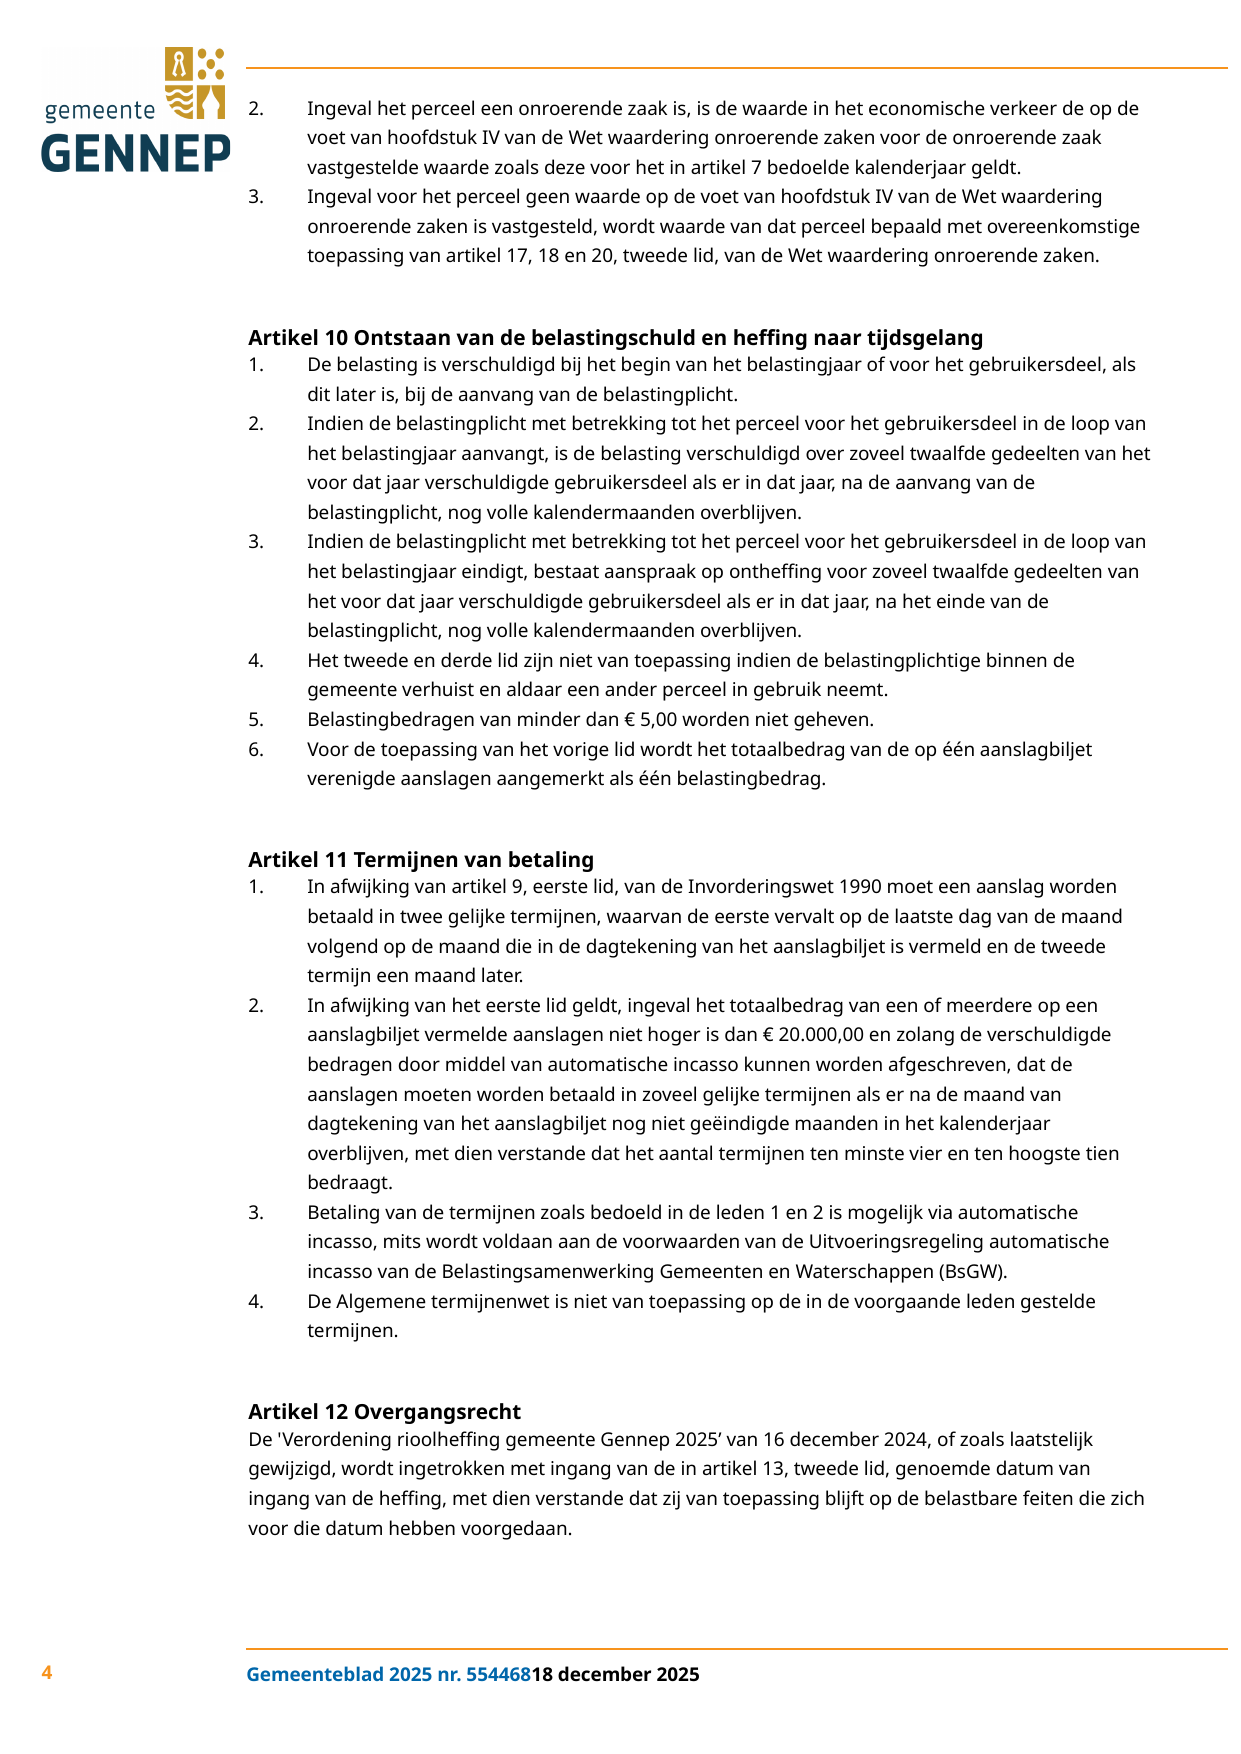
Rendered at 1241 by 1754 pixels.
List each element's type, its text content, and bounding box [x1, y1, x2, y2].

list Voor de toepassing van het vorige lid wordt het totaalbedrag van de op één aanslagbiljet verenigde aanslagen aangemerkt als één belastingbedrag. [248, 736, 1152, 791]
list In afwijking van het eerste lid geldt, ingeval het totaalbedrag van een of meerdere op een aanslagbiljet vermelde aanslagen niet hoger is dan € 20.000,00 en zolang de verschuldigde bedragen door middel van automatische incasso kunnen worden afgeschreven, dat de aanslagen moeten worden betaald in zoveel gelijke termijnen als er na de maand van dagtekening van het aanslagbiljet nog niet geëindigde maanden in het kalenderjaar overblijven, met dien verstande dat het aantal termijnen ten minste vier en ten hoogste tien bedraagt. [248, 992, 1152, 1195]
text Artikel 11 Termijnen van betaling [248, 845, 1152, 874]
list In afwijking van artikel 9, eerste lid, van de Invorderingswet 1990 moet een aanslag worden betaald in twee gelijke termijnen, waarvan de eerste vervalt op de laatste dag van de maand volgend op de maand die in de dagtekening van het aanslagbiljet is vermeld en de tweede termijn een maand later. [248, 874, 1152, 988]
list De belasting is verschuldigd bij het begin van het belastingjaar of voor het gebruikersdeel, als dit later is, bij de aanvang van de belastingplicht. [248, 351, 1152, 406]
list Ingeval het perceel een onroerende zaak is, is de waarde in het economische verkeer de op de voet van hoofdstuk IV van de Wet waardering onroerende zaken voor de onroerende zaak vastgestelde waarde zoals deze voor het in artikel 7 bedoelde kalenderjaar geldt. [248, 95, 1152, 180]
list Indien de belastingplicht met betrekking tot het perceel voor het gebruikersdeel in de loop van het belastingjaar aanvangt, is de belasting verschuldigd over zoveel twaalfde gedeelten van het voor dat jaar verschuldigde gebruikersdeel als er in dat jaar, na de aanvang van de belastingplicht, nog volle kalendermaanden overblijven. [248, 410, 1152, 525]
picture [41, 47, 231, 172]
text De 'Verordening rioolheffing gemeente Gennep 2025’ van 16 december 2024, of zoals laatstelijk gewijzigd, wordt ingetrokken met ingang van de in artikel 13, tweede lid, genoemde datum van ingang van de heffing, met dien verstande dat zij van toepassing blijft op de belastbare feiten die zich voor die datum hebben voorgedaan. [248, 1426, 1152, 1540]
text Artikel 12 Overgangsrecht [248, 1397, 1152, 1426]
text Artikel 10 Ontstaan van de belastingschuld en heffing naar tijdsgelang [248, 323, 1152, 351]
list Het tweede en derde lid zijn niet van toepassing indien de belastingplichtige binnen de gemeente verhuist en aldaar een ander perceel in gebruik neemt. [248, 647, 1152, 702]
list Indien de belastingplicht met betrekking tot het perceel voor het gebruikersdeel in de loop van het belastingjaar eindigt, bestaat aanspraak op ontheffing voor zoveel twaalfde gedeelten van het voor dat jaar verschuldigde gebruikersdeel als er in dat jaar, na het einde van de belastingplicht, nog volle kalendermaanden overblijven. [248, 529, 1152, 643]
list Betaling van de termijnen zoals bedoeld in de leden 1 en 2 is mogelijk via automatische incasso, mits wordt voldaan aan de voorwaarden van de Uitvoeringsregeling automatische incasso van de Belastingsamenwerking Gemeenten en Waterschappen (BsGW). [248, 1199, 1152, 1284]
list Ingeval voor het perceel geen waarde op de voet van hoofdstuk IV van de Wet waardering onroerende zaken is vastgesteld, wordt waarde van dat perceel bepaald met overeenkomstige toepassing van artikel 17, 18 en 20, tweede lid, van de Wet waardering onroerende zaken. [248, 183, 1152, 268]
list Belastingbedragen van minder dan € 5,00 worden niet geheven. [248, 706, 1152, 732]
list De Algemene termijnenwet is niet van toepassing op de in de voorgaande leden gestelde termijnen. [248, 1288, 1152, 1343]
